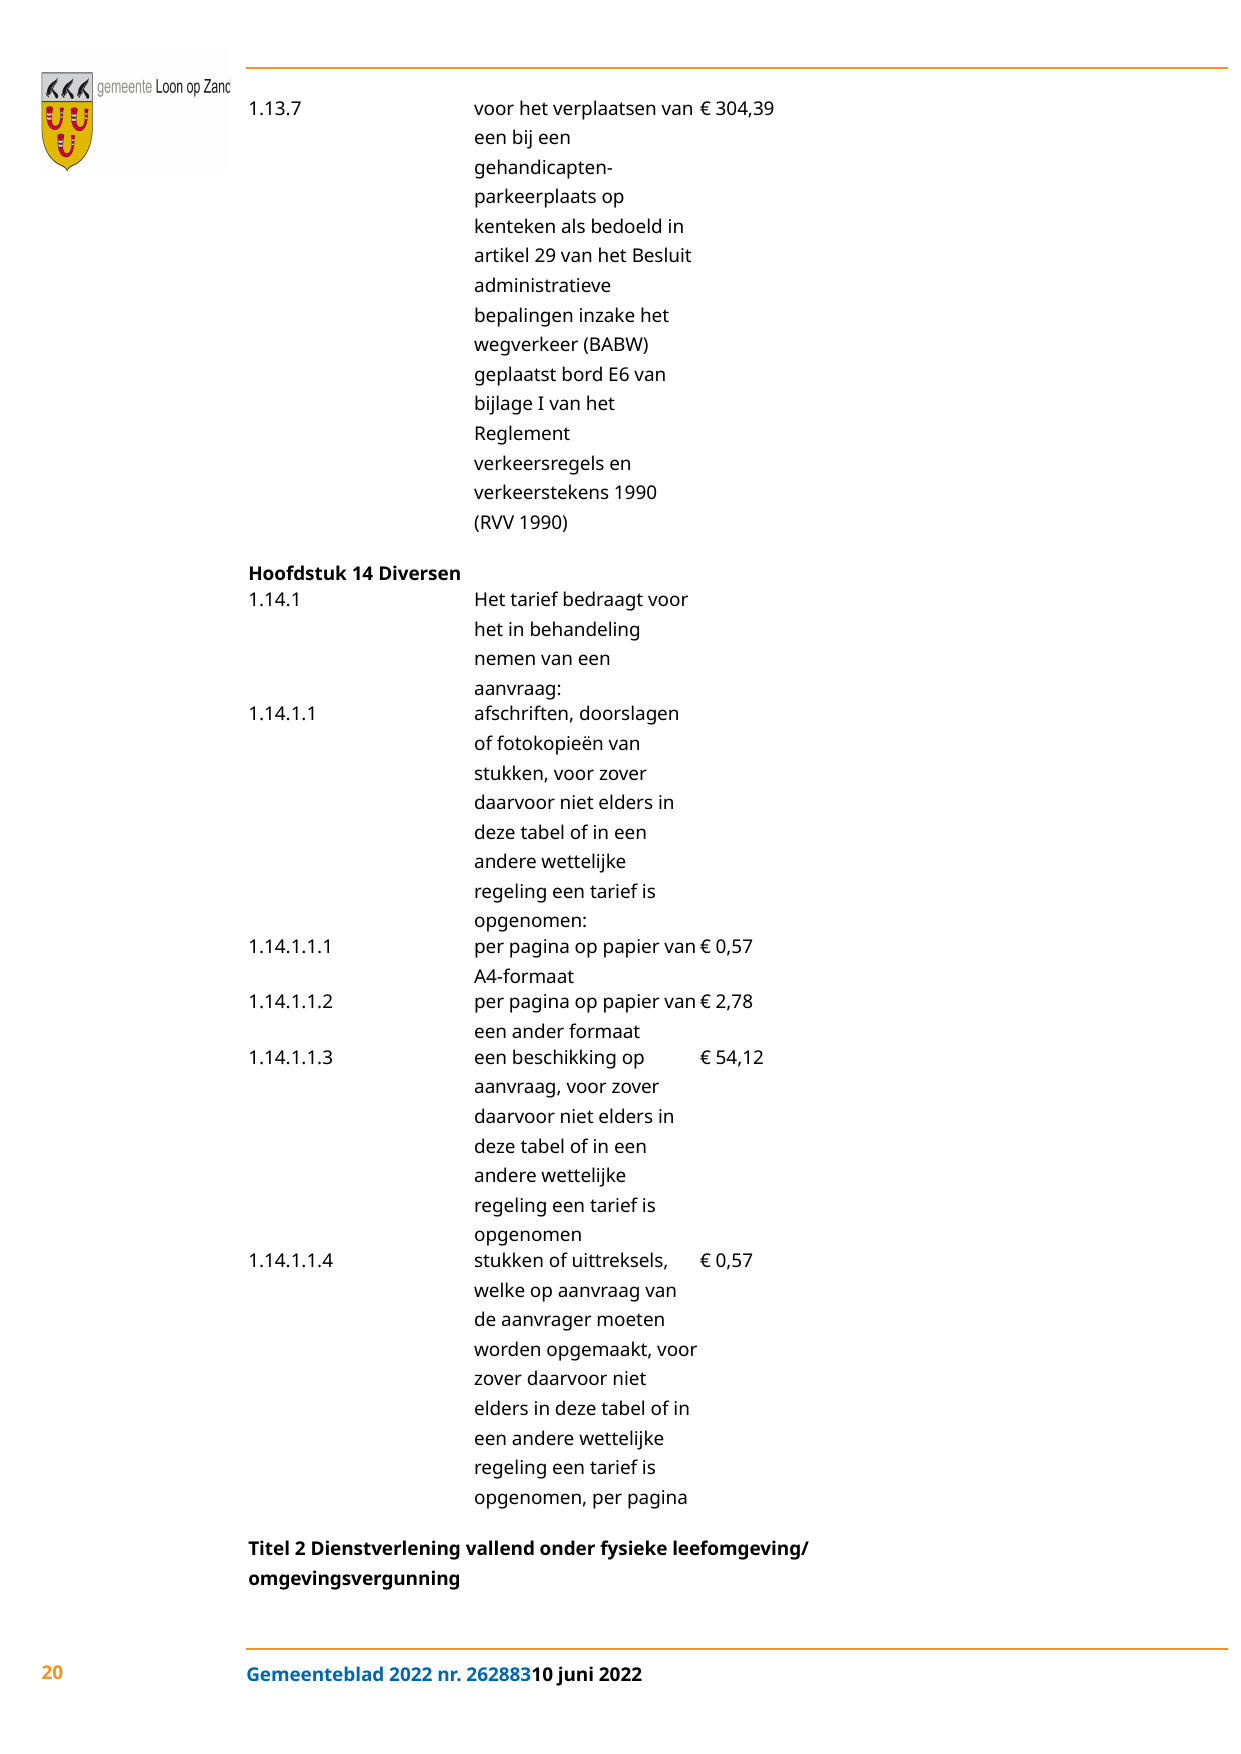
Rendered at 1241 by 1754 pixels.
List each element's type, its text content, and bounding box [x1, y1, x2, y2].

table_cell [474, 535, 700, 560]
table_cell per pagina op papier van een ander formaat [474, 989, 700, 1044]
table_cell Het tarief bedraagt voor het in behandeling nemen van een aanvraag: [474, 586, 700, 701]
table_cell € 304,39 [700, 95, 926, 535]
table_cell 1.14.1.1.2 [248, 989, 474, 1044]
table_cell € 0,57 [700, 1247, 926, 1510]
table_cell Titel 2 Dienstverlening vallend onder fysieke leefomgeving/ omgevingsvergunning [248, 1535, 926, 1591]
table_cell 1.14.1.1.3 [248, 1044, 474, 1247]
table_cell [700, 701, 926, 933]
table_cell [248, 1510, 474, 1535]
table_cell 1.14.1.1.1 [248, 934, 474, 989]
table_cell [700, 1510, 926, 1535]
table_cell [700, 586, 926, 701]
table_cell Hoofdstuk 14 Diversen [248, 560, 700, 586]
table_cell voor het verplaatsen van een bij een gehandicapten-parkeerplaats op kenteken als bedoeld in artikel 29 van het Besluit administratieve bepalingen inzake het wegverkeer (BABW) geplaatst bord E6 van bijlage I van het Reglement verkeersregels en verkeerstekens 1990 (RVV 1990) [474, 95, 700, 535]
table_cell € 54,12 [700, 1044, 926, 1247]
table_cell afschriften, doorslagen of fotokopieën van stukken, voor zover daarvoor niet elders in deze tabel of in een andere wettelijke regeling een tarief is opgenomen: [474, 701, 700, 933]
table_cell per pagina op papier van A4-formaat [474, 934, 700, 989]
table_cell 1.14.1.1 [248, 701, 474, 933]
table_cell [248, 535, 474, 560]
picture [41, 47, 231, 172]
table_cell [474, 1510, 700, 1535]
table_cell [700, 535, 926, 560]
table_cell 1.13.7 [248, 95, 474, 535]
table_cell een beschikking op aanvraag, voor zover daarvoor niet elders in deze tabel of in een andere wettelijke regeling een tarief is opgenomen [474, 1044, 700, 1247]
table_cell [700, 560, 926, 586]
table_cell 1.14.1 [248, 586, 474, 701]
table_cell € 2,78 [700, 989, 926, 1044]
table_cell € 0,57 [700, 934, 926, 989]
table_cell stukken of uittreksels, welke op aanvraag van de aanvrager moeten worden opgemaakt, voor zover daarvoor niet elders in deze tabel of in een andere wettelijke regeling een tarief is opgenomen, per pagina [474, 1247, 700, 1510]
table_cell 1.14.1.1.4 [248, 1247, 474, 1510]
